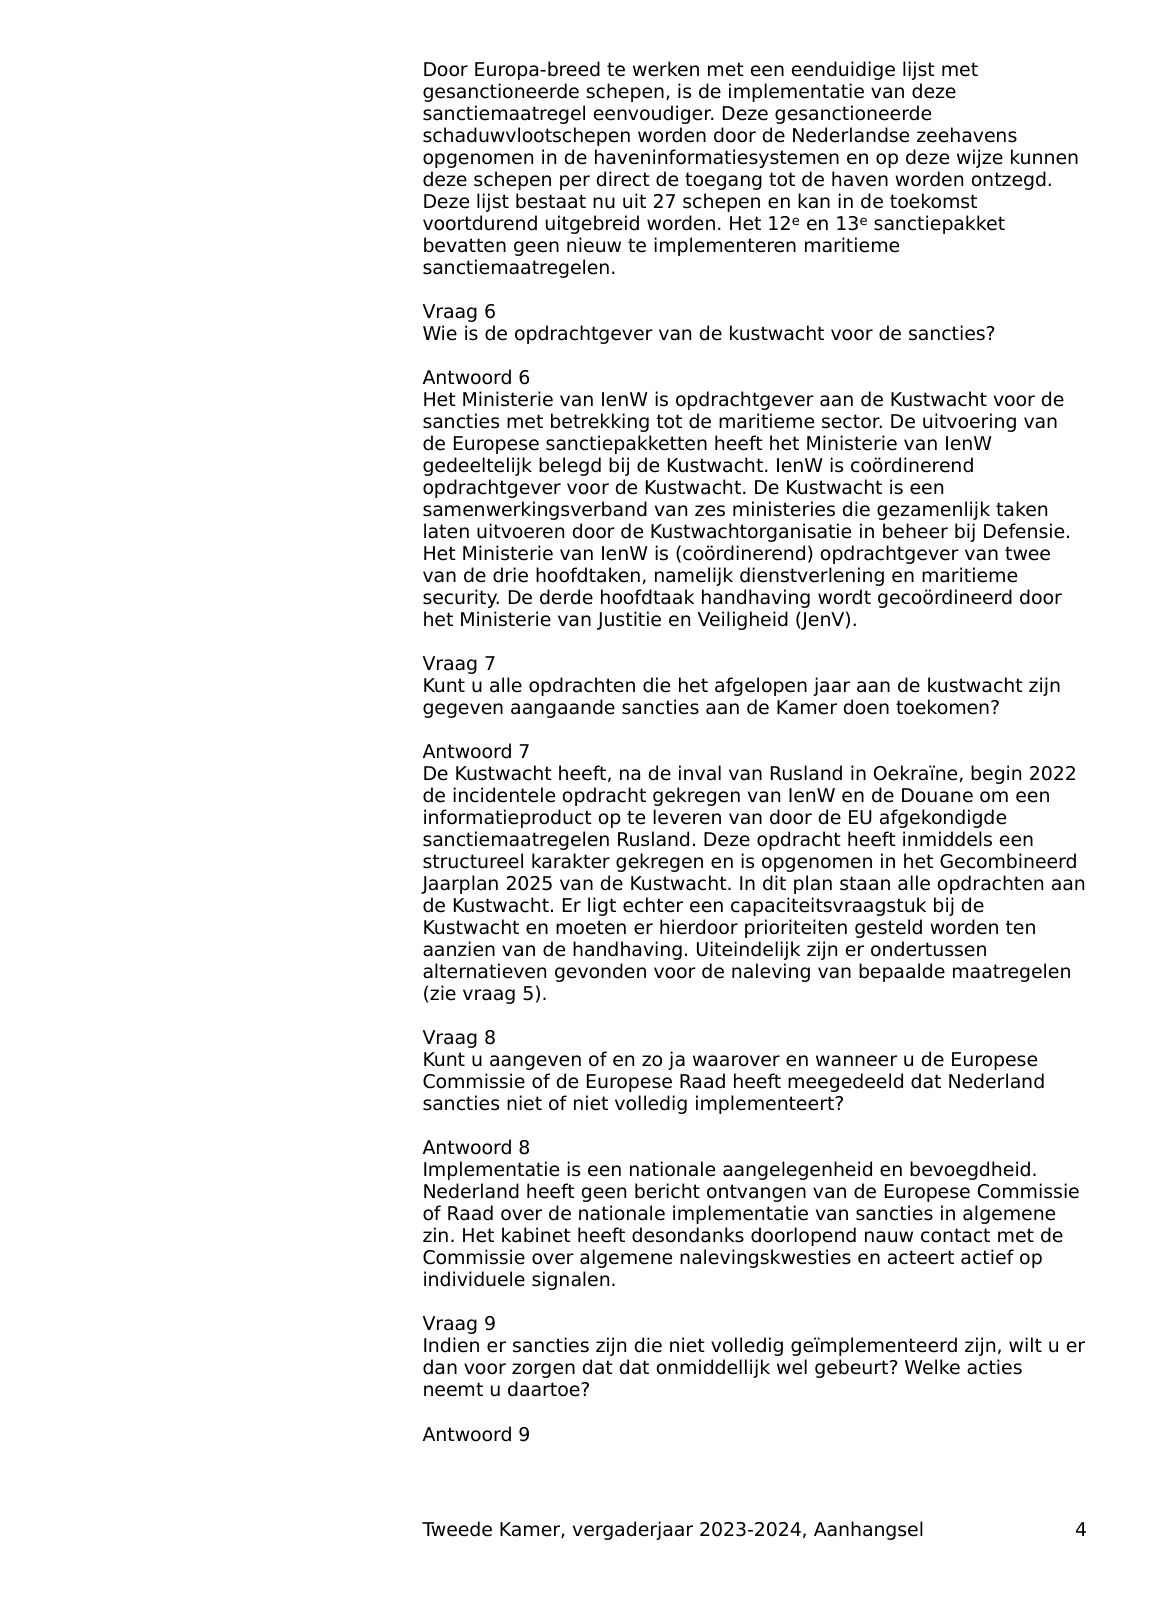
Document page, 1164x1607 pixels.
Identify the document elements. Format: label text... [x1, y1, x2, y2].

text Antwoord 9 [422, 1423, 1087, 1445]
text Vraag 8 [422, 1027, 1087, 1049]
text Wie is de opdrachtgever van de kustwacht voor de sancties? [422, 323, 1087, 345]
text Antwoord 8 [422, 1137, 1087, 1159]
text Vraag 6 [422, 301, 1087, 323]
text Kunt u alle opdrachten die het afgelopen jaar aan de kustwacht zijn gegeven aangaande sancties aan de Kamer doen toekomen? [422, 675, 1087, 719]
text Antwoord 6 [422, 367, 1087, 389]
text Kunt u aangeven of en zo ja waarover en wanneer u de Europese Commissie of de Europese Raad heeft meegedeeld dat Nederland sancties niet of niet volledig implementeert? [422, 1049, 1087, 1115]
text Indien er sancties zijn die niet volledig geïmplementeerd zijn, wilt u er dan voor zorgen dat dat onmiddellijk wel gebeurt? Welke acties neemt u daartoe? [422, 1335, 1087, 1401]
text Implementatie is een nationale aangelegenheid en bevoegdheid. Nederland heeft geen bericht ontvangen van de Europese Commissie of Raad over de nationale implementatie van sancties in algemene zin. Het kabinet heeft desondanks doorlopend nauw contact met de Commissie over algemene nalevingskwesties en acteert actief op individuele signalen. [422, 1159, 1087, 1291]
text Het Ministerie van IenW is opdrachtgever aan de Kustwacht voor de sancties met betrekking tot de maritieme sector. De uitvoering van de Europese sanctiepakketten heeft het Ministerie van IenW gedeeltelijk belegd bij de Kustwacht. IenW is coördinerend opdrachtgever voor de Kustwacht. De Kustwacht is een samenwerkingsverband van zes ministeries die gezamenlijk taken laten uitvoeren door de Kustwachtorganisatie in beheer bij Defensie. Het Ministerie van IenW is (coördinerend) opdrachtgever van twee van de drie hoofdtaken, namelijk dienstverlening en maritieme security. De derde hoofdtaak handhaving wordt gecoördineerd door het Ministerie van Justitie en Veiligheid (JenV). [422, 389, 1087, 631]
text Vraag 9 [422, 1313, 1087, 1335]
text Vraag 7 [422, 653, 1087, 675]
text Antwoord 7 [422, 741, 1087, 763]
text Door Europa-breed te werken met een eenduidige lijst met gesanctioneerde schepen, is de implementatie van deze sanctiemaatregel eenvoudiger. Deze gesanctioneerde schaduwvlootschepen worden door de Nederlandse zeehavens opgenomen in de haveninformatiesystemen en op deze wijze kunnen deze schepen per direct de toegang tot de haven worden ontzegd. Deze lijst bestaat nu uit 27 schepen en kan in de toekomst voortdurend uitgebreid worden. Het 12e en 13e sanctiepakket bevatten geen nieuw te implementeren maritieme sanctiemaatregelen. [422, 59, 1087, 279]
text De Kustwacht heeft, na de inval van Rusland in Oekraïne, begin 2022 de incidentele opdracht gekregen van IenW en de Douane om een informatieproduct op te leveren van door de EU afgekondigde sanctiemaatregelen Rusland. Deze opdracht heeft inmiddels een structureel karakter gekregen en is opgenomen in het Gecombineerd Jaarplan 2025 van de Kustwacht. In dit plan staan alle opdrachten aan de Kustwacht. Er ligt echter een capaciteitsvraagstuk bij de Kustwacht en moeten er hierdoor prioriteiten gesteld worden ten aanzien van de handhaving. Uiteindelijk zijn er ondertussen alternatieven gevonden voor de naleving van bepaalde maatregelen (zie vraag 5). [422, 763, 1087, 1005]
